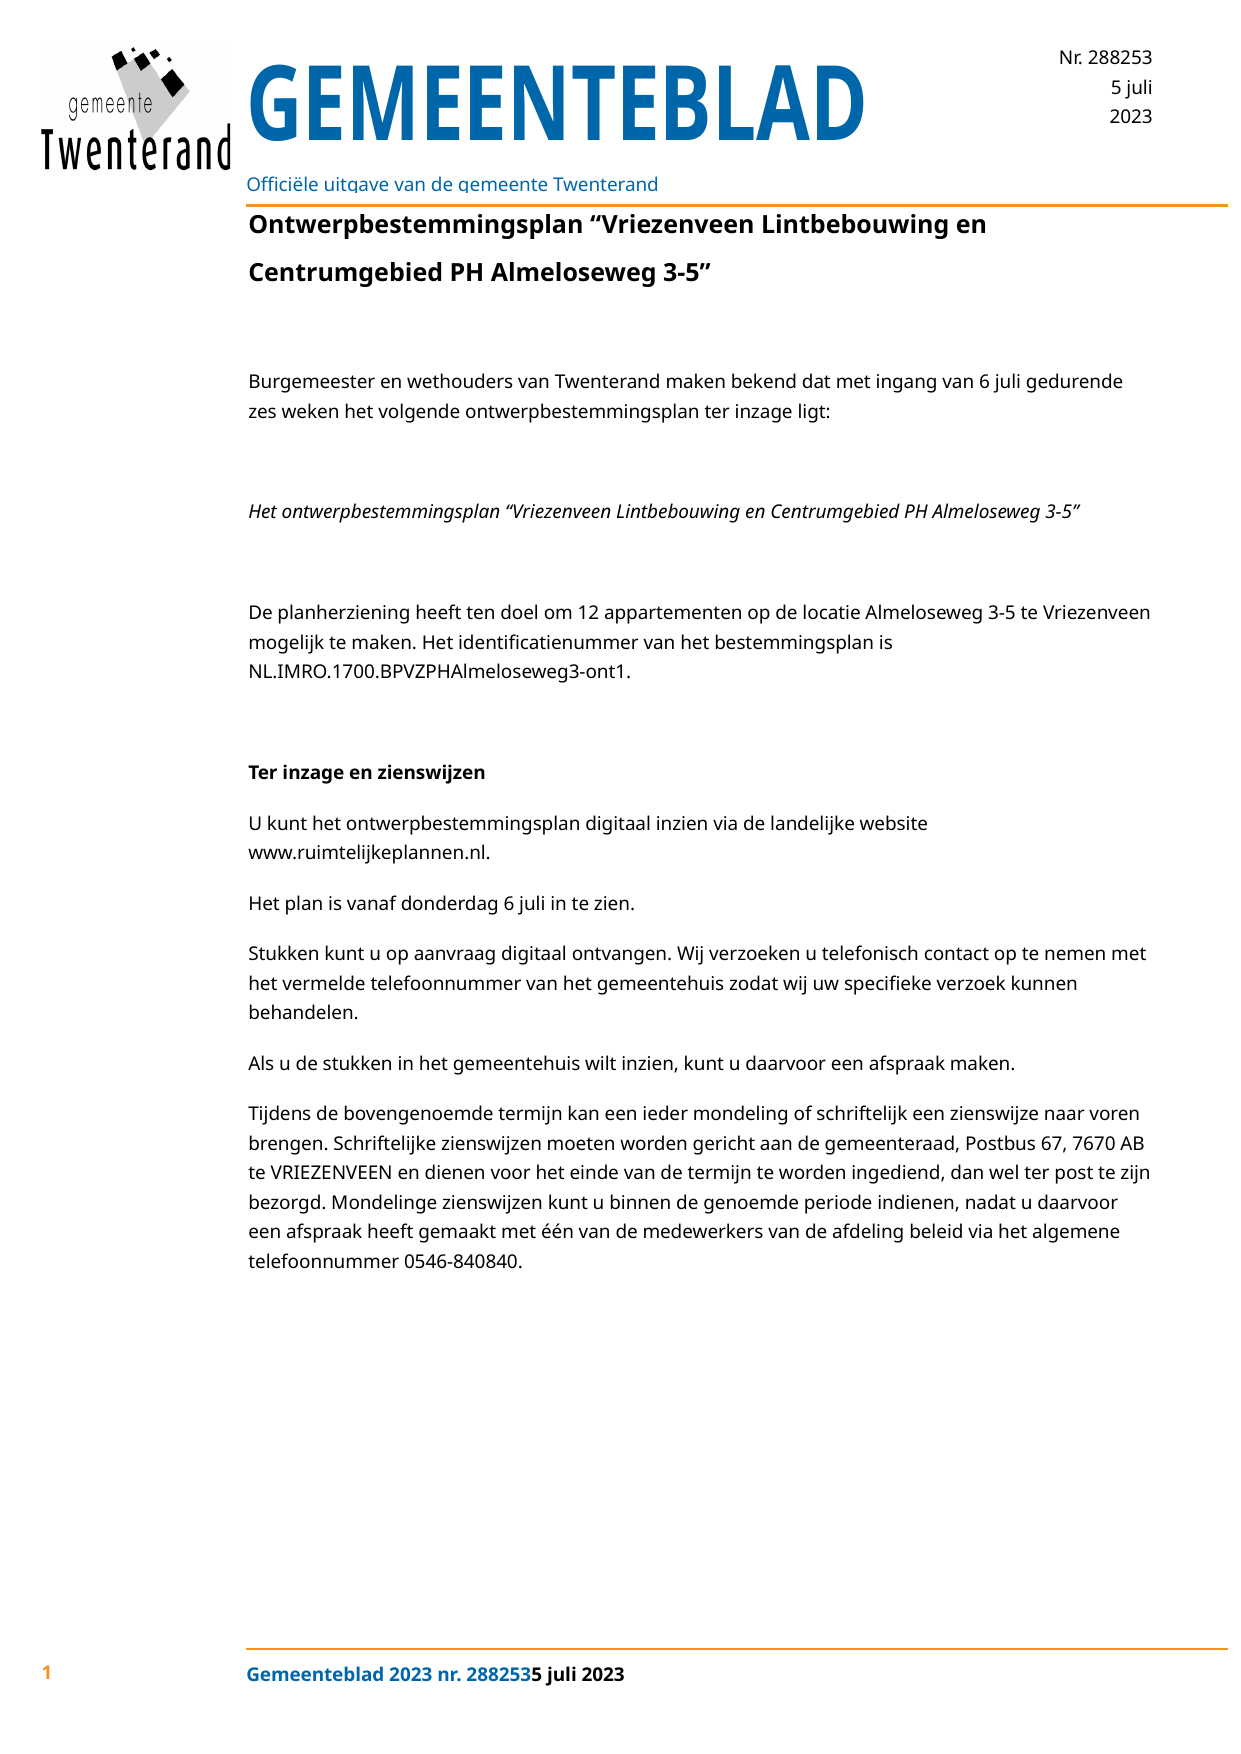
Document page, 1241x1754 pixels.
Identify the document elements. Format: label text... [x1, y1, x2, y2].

text Als u de stukken in het gemeentehuis wilt inzien, kunt u daarvoor een afspraak maken. [248, 1050, 1152, 1076]
text Ter inzage en zienswijzen [248, 759, 1152, 785]
text Het ontwerpbestemmingsplan “Vriezenveen Lintbebouwing en Centrumgebied PH Almeloseweg 3-5” [248, 499, 1152, 524]
text U kunt het ontwerpbestemmingsplan digitaal inzien via de landelijke website www.ruimtelijkeplannen.nl. [248, 810, 1152, 865]
text Ontwerpbestemmingsplan “Vriezenveen Lintbebouwing en Centrumgebied PH Almeloseweg 3-5” [248, 207, 1152, 288]
picture [41, 47, 231, 172]
text De planherziening heeft ten doel om 12 appartementen op de locatie Almeloseweg 3-5 te Vriezenveen mogelijk te maken. Het identificatienummer van het bestemmingsplan is NL.IMRO.1700.BPVZPHAlmeloseweg3-ont1. [248, 599, 1152, 684]
text Tijdens de bovengenoemde termijn kan een ieder mondeling of schriftelijk een zienswijze naar voren brengen. Schriftelijke zienswijzen moeten worden gericht aan de gemeenteraad, Postbus 67, 7670 AB te VRIEZENVEEN en dienen voor het einde van de termijn te worden ingediend, dan wel ter post te zijn bezorgd. Mondelinge zienswijzen kunt u binnen de genoemde periode indienen, nadat u daarvoor een afspraak heeft gemaakt met één van de medewerkers van de afdeling beleid via het algemene telefoonnummer 0546-840840. [248, 1100, 1152, 1274]
text Burgemeester en wethouders van Twenterand maken bekend dat met ingang van 6 juli gedurende zes weken het volgende ontwerpbestemmingsplan ter inzage ligt: [248, 368, 1152, 424]
text Het plan is vanaf donderdag 6 juli in te zien. [248, 890, 1152, 916]
text Stukken kunt u op aanvraag digitaal ontvangen. Wij verzoeken u telefonisch contact op te nemen met het vermelde telefoonnummer van het gemeentehuis zodat wij uw specifieke verzoek kunnen behandelen. [248, 940, 1152, 1025]
